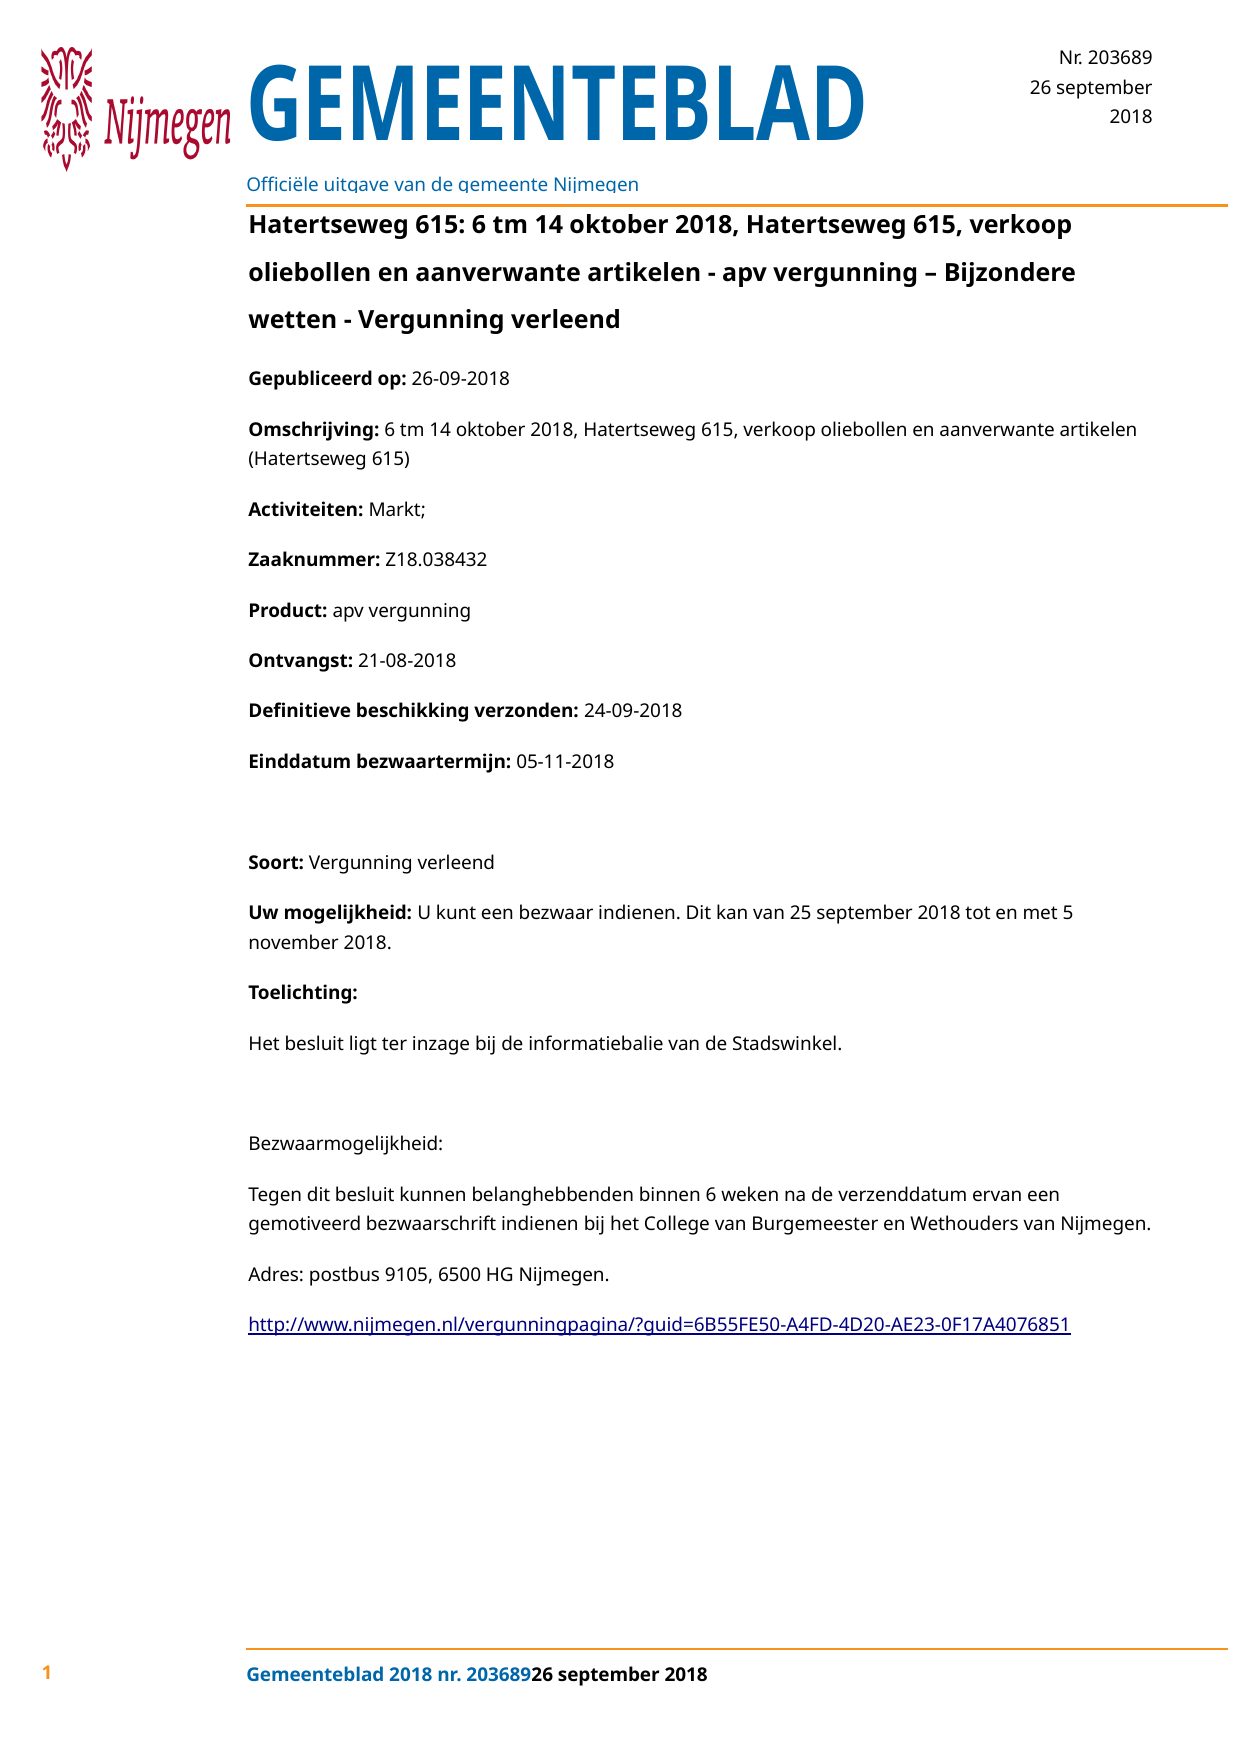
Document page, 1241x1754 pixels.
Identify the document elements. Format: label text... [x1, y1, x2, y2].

text Bezwaarmogelijkheid: [248, 1131, 1152, 1156]
text http://www.nijmegen.nl/vergunningpagina/?guid=6B55FE50-A4FD-4D20-AE23-0F17A4076851 [248, 1311, 1152, 1337]
text Omschrijving: 6 tm 14 oktober 2018, Hatertseweg 615, verkoop oliebollen en aanverwante artikelen (Hatertseweg 615) [248, 416, 1152, 471]
text Definitieve beschikking verzonden: 24-09-2018 [248, 698, 1152, 723]
text Zaaknummer: Z18.038432 [248, 546, 1152, 572]
text Het besluit ligt ter inzage bij de informatiebalie van de Stadswinkel. [248, 1030, 1152, 1055]
text Ontvangst: 21-08-2018 [248, 647, 1152, 673]
text Gepubliceerd op: 26-09-2018 [248, 366, 1152, 391]
text Tegen dit besluit kunnen belanghebbenden binnen 6 weken na de verzenddatum ervan een gemotiveerd bezwaarschrift indienen bij het College van Burgemeester en Wethouders van Nijmegen. [248, 1181, 1152, 1236]
text Adres: postbus 9105, 6500 HG Nijmegen. [248, 1261, 1152, 1287]
text Soort: Vergunning verleend [248, 849, 1152, 874]
text Uw mogelijkheid: U kunt een bezwaar indienen. Dit kan van 25 september 2018 tot en met 5 november 2018. [248, 899, 1152, 954]
text Activiteiten: Markt; [248, 496, 1152, 522]
text Product: apv vergunning [248, 597, 1152, 622]
picture [41, 47, 231, 172]
text Hatertseweg 615: 6 tm 14 oktober 2018, Hatertseweg 615, verkoop oliebollen en aanverwante artikelen - apv vergunning – Bijzondere wetten - Vergunning verleend [248, 207, 1152, 336]
text Einddatum bezwaartermijn: 05-11-2018 [248, 748, 1152, 774]
text Toelichting: [248, 979, 1152, 1005]
